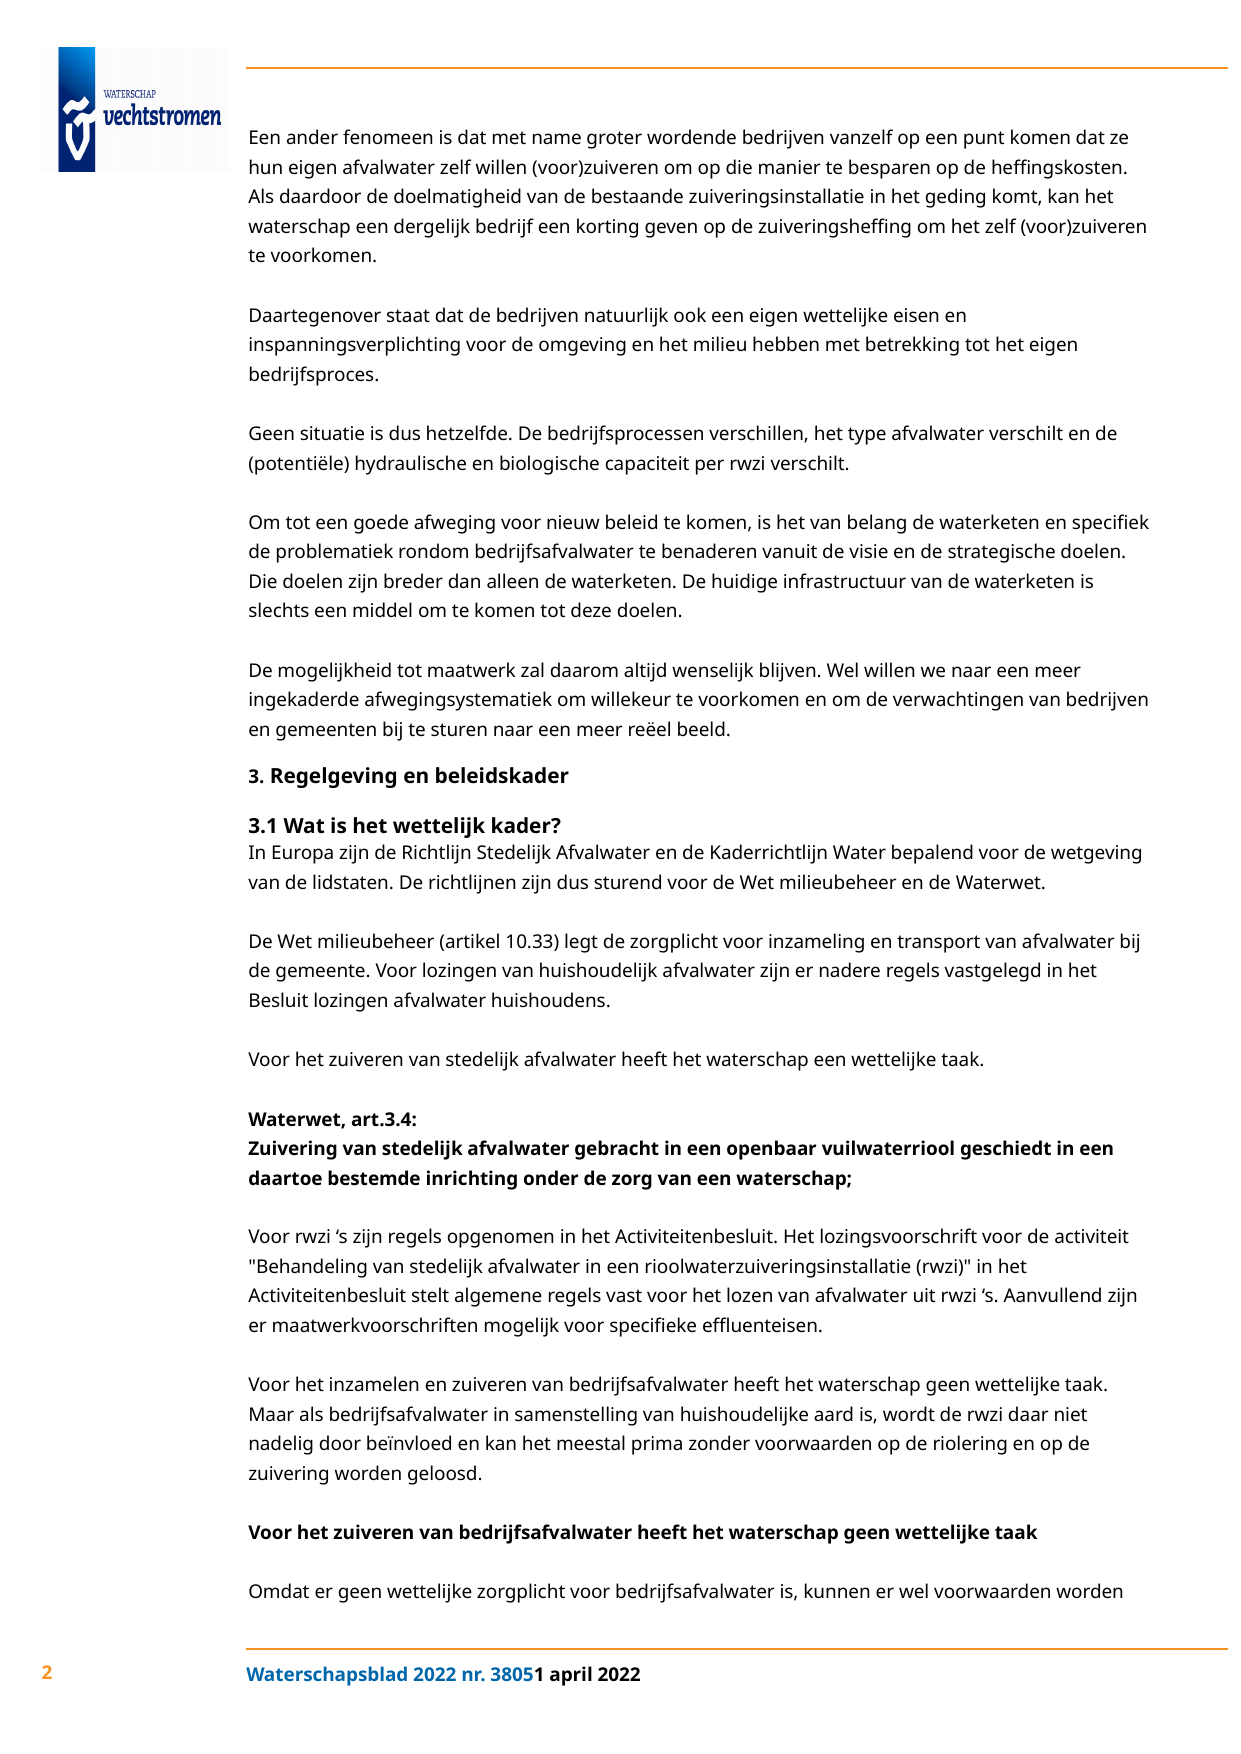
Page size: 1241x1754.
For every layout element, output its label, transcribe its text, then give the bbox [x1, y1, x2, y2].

text Voor rwzi ‘s zijn regels opgenomen in het Activiteitenbesluit. Het lozingsvoorschrift voor de activiteit "Behandeling van stedelijk afvalwater in een rioolwaterzuiveringsinstallatie (rwzi)" in het Activiteitenbesluit stelt algemene regels vast voor het lozen van afvalwater uit rwzi ‘s. Aanvullend zijn er maatwerkvoorschriften mogelijk voor specifieke effluenteisen. [248, 1223, 1152, 1338]
picture [41, 47, 231, 172]
text Voor het zuiveren van stedelijk afvalwater heeft het waterschap een wettelijke taak. [248, 1046, 1152, 1072]
text De Wet milieubeheer (artikel 10.33) legt de zorgplicht voor inzameling en transport van afvalwater bij de gemeente. Voor lozingen van huishoudelijk afvalwater zijn er nadere regels vastgelegd in het Besluit lozingen afvalwater huishoudens. [248, 928, 1152, 1013]
text Geen situatie is dus hetzelfde. De bedrijfsprocessen verschillen, het type afvalwater verschilt en de (potentiële) hydraulische en biologische capaciteit per rwzi verschilt. [248, 420, 1152, 476]
text Een ander fenomeen is dat met name groter wordende bedrijven vanzelf op een punt komen dat ze hun eigen afvalwater zelf willen (voor)zuiveren om op die manier te besparen op de heffingskosten. Als daardoor de doelmatigheid van de bestaande zuiveringsinstallatie in het geding komt, kan het waterschap een dergelijk bedrijf een korting geven op de zuiveringsheffing om het zelf (voor)zuiveren te voorkomen. [248, 124, 1152, 268]
text Daartegenover staat dat de bedrijven natuurlijk ook een eigen wettelijke eisen en inspanningsverplichting voor de omgeving en het milieu hebben met betrekking tot het eigen bedrijfsproces. [248, 302, 1152, 387]
text Om tot een goede afweging voor nieuw beleid te komen, is het van belang de waterketen en specifiek de problematiek rondom bedrijfsafvalwater te benaderen vanuit de visie en de strategische doelen. Die doelen zijn breder dan alleen de waterketen. De huidige infrastructuur van de waterketen is slechts een middel om te komen tot deze doelen. [248, 509, 1152, 623]
table_header Voor het zuiveren van bedrijfsafvalwater heeft het waterschap geen wettelijke taak [248, 1519, 1152, 1545]
text 3. Regelgeving en beleidskader [248, 762, 1152, 790]
table_header Waterwet, art.3.4: Zuivering van stedelijk afvalwater gebracht in een openbaar vuilwaterriool geschiedt in een daartoe bestemde inrichting onder de zorg van een waterschap; [248, 1106, 1152, 1191]
text In Europa zijn de Richtlijn Stedelijk Afvalwater en de Kaderrichtlijn Water bepalend voor de wetgeving van de lidstaten. De richtlijnen zijn dus sturend voor de Wet milieubeheer en de Waterwet. [248, 839, 1152, 895]
text Voor het inzamelen en zuiveren van bedrijfsafvalwater heeft het waterschap geen wettelijke taak. Maar als bedrijfsafvalwater in samenstelling van huishoudelijke aard is, wordt de rwzi daar niet nadelig door beïnvloed en kan het meestal prima zonder voorwaarden op de riolering en op de zuivering worden geloosd. [248, 1371, 1152, 1486]
text Omdat er geen wettelijke zorgplicht voor bedrijfsafvalwater is, kunnen er wel voorwaarden worden [248, 1578, 1152, 1604]
text De mogelijkheid tot maatwerk zal daarom altijd wenselijk blijven. Wel willen we naar een meer ingekaderde afwegingsystematiek om willekeur te voorkomen en om de verwachtingen van bedrijven en gemeenten bij te sturen naar een meer reëel beeld. [248, 657, 1152, 742]
text 3.1 Wat is het wettelijk kader? [248, 811, 1152, 839]
